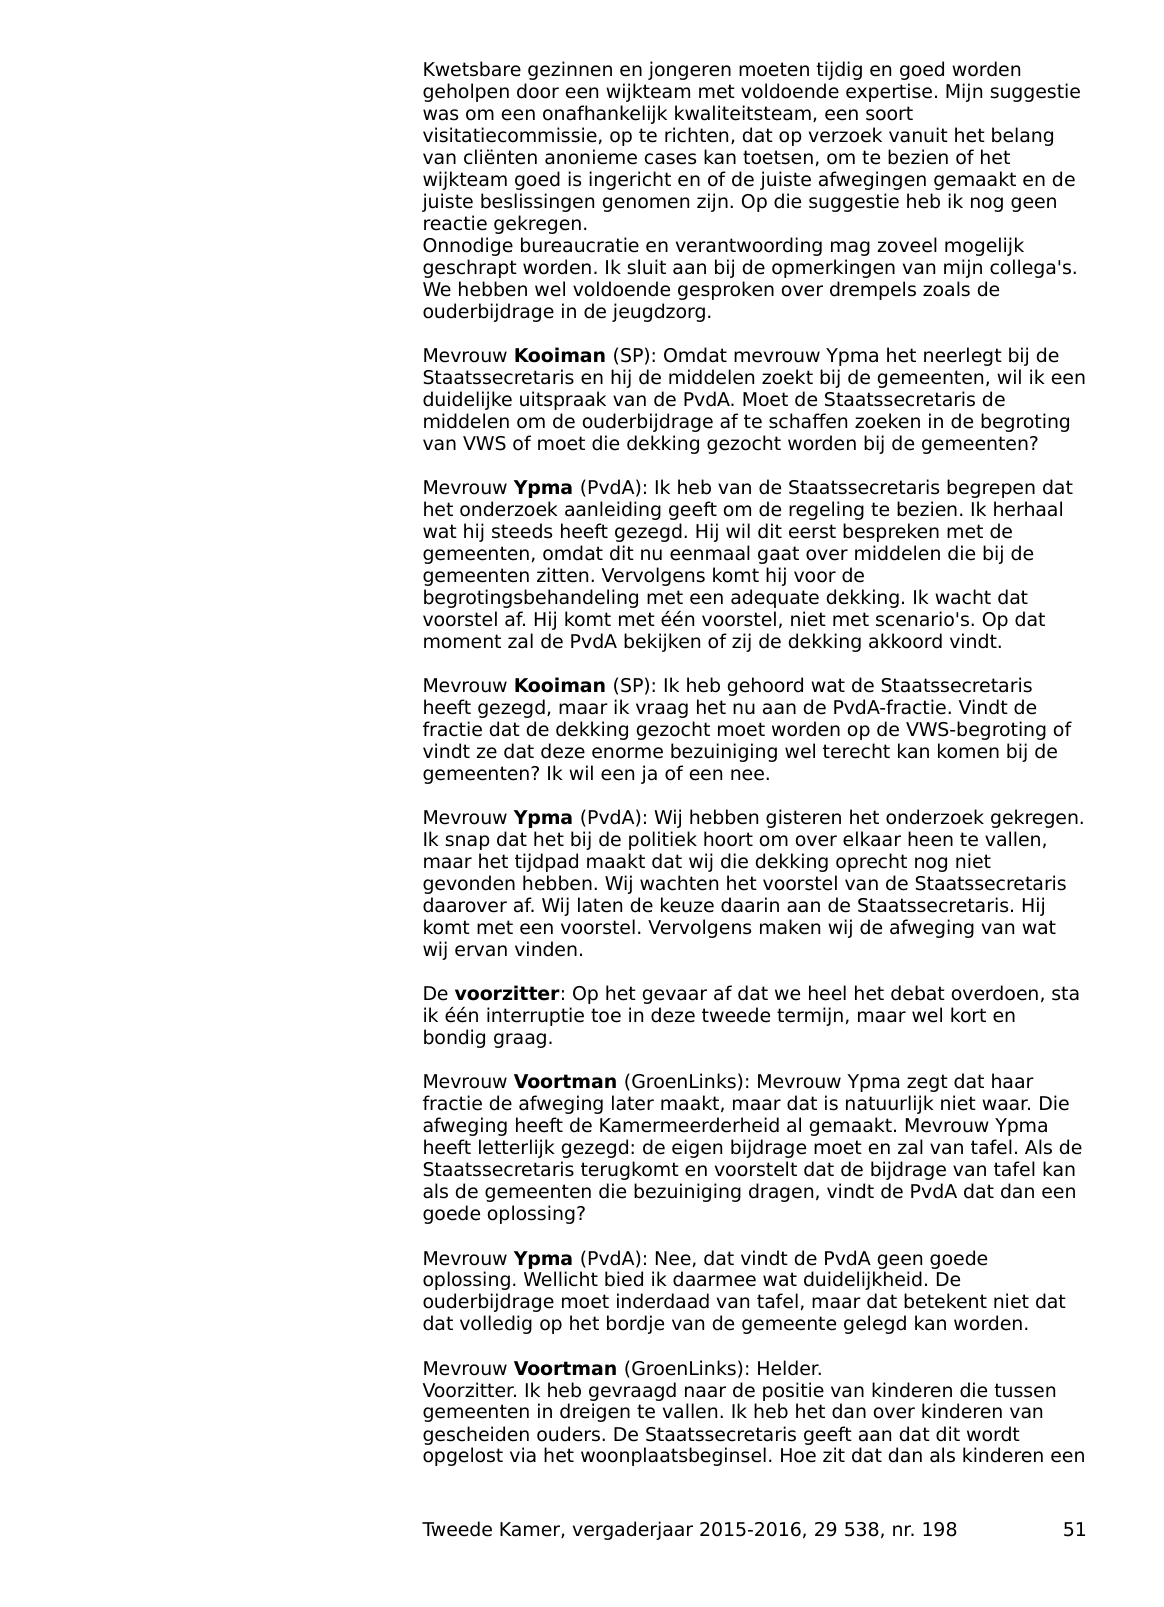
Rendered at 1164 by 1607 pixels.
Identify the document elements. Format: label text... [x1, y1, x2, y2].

text Mevrouw Ypma (PvdA): Nee, dat vindt de PvdA geen goede oplossing. Wellicht bied ik daarmee wat duidelijkheid. De ouderbijdrage moet inderdaad van tafel, maar dat betekent niet dat dat volledig op het bordje van de gemeente gelegd kan worden. [422, 1247, 1087, 1335]
text Kwetsbare gezinnen en jongeren moeten tijdig en goed worden geholpen door een wijkteam met voldoende expertise. Mijn suggestie was om een onafhankelijk kwaliteitsteam, een soort visitatiecommissie, op te richten, dat op verzoek vanuit het belang van cliënten anonieme cases kan toetsen, om te bezien of het wijkteam goed is ingericht en of de juiste afwegingen gemaakt en de juiste beslissingen genomen zijn. Op die suggestie heb ik nog geen reactie gekregen. [422, 59, 1087, 235]
text We hebben wel voldoende gesproken over drempels zoals de ouderbijdrage in de jeugdzorg. [422, 279, 1087, 323]
text Mevrouw Voortman (GroenLinks): Helder. [422, 1357, 1087, 1379]
text Voorzitter. Ik heb gevraagd naar de positie van kinderen die tussen gemeenten in dreigen te vallen. Ik heb het dan over kinderen van gescheiden ouders. De Staatssecretaris geeft aan dat dit wordt opgelost via het woonplaatsbeginsel. Hoe zit dat dan als kinderen een [422, 1379, 1087, 1467]
text Mevrouw Kooiman (SP): Omdat mevrouw Ypma het neerlegt bij de Staatssecretaris en hij de middelen zoekt bij de gemeenten, wil ik een duidelijke uitspraak van de PvdA. Moet de Staatssecretaris de middelen om de ouderbijdrage af te schaffen zoeken in de begroting van VWS of moet die dekking gezocht worden bij de gemeenten? [422, 345, 1087, 455]
text Mevrouw Ypma (PvdA): Ik heb van de Staatssecretaris begrepen dat het onderzoek aanleiding geeft om de regeling te bezien. Ik herhaal wat hij steeds heeft gezegd. Hij wil dit eerst bespreken met de gemeenten, omdat dit nu eenmaal gaat over middelen die bij de gemeenten zitten. Vervolgens komt hij voor de begrotingsbehandeling met een adequate dekking. Ik wacht dat voorstel af. Hij komt met één voorstel, niet met scenario's. Op dat moment zal de PvdA bekijken of zij de dekking akkoord vindt. [422, 477, 1087, 653]
text Mevrouw Ypma (PvdA): Wij hebben gisteren het onderzoek gekregen. Ik snap dat het bij de politiek hoort om over elkaar heen te vallen, maar het tijdpad maakt dat wij die dekking oprecht nog niet gevonden hebben. Wij wachten het voorstel van de Staatssecretaris daarover af. Wij laten de keuze daarin aan de Staatssecretaris. Hij komt met een voorstel. Vervolgens maken wij de afweging van wat wij ervan vinden. [422, 807, 1087, 961]
text Onnodige bureaucratie en verantwoording mag zoveel mogelijk geschrapt worden. Ik sluit aan bij de opmerkingen van mijn collega's. [422, 235, 1087, 279]
text De voorzitter: Op het gevaar af dat we heel het debat overdoen, sta ik één interruptie toe in deze tweede termijn, maar wel kort en bondig graag. [422, 983, 1087, 1049]
text Mevrouw Kooiman (SP): Ik heb gehoord wat de Staatssecretaris heeft gezegd, maar ik vraag het nu aan de PvdA-fractie. Vindt de fractie dat de dekking gezocht moet worden op de VWS-begroting of vindt ze dat deze enorme bezuiniging wel terecht kan komen bij de gemeenten? Ik wil een ja of een nee. [422, 675, 1087, 785]
text Mevrouw Voortman (GroenLinks): Mevrouw Ypma zegt dat haar fractie de afweging later maakt, maar dat is natuurlijk niet waar. Die afweging heeft de Kamermeerderheid al gemaakt. Mevrouw Ypma heeft letterlijk gezegd: de eigen bijdrage moet en zal van tafel. Als de Staatssecretaris terugkomt en voorstelt dat de bijdrage van tafel kan als de gemeenten die bezuiniging dragen, vindt de PvdA dat dan een goede oplossing? [422, 1071, 1087, 1225]
